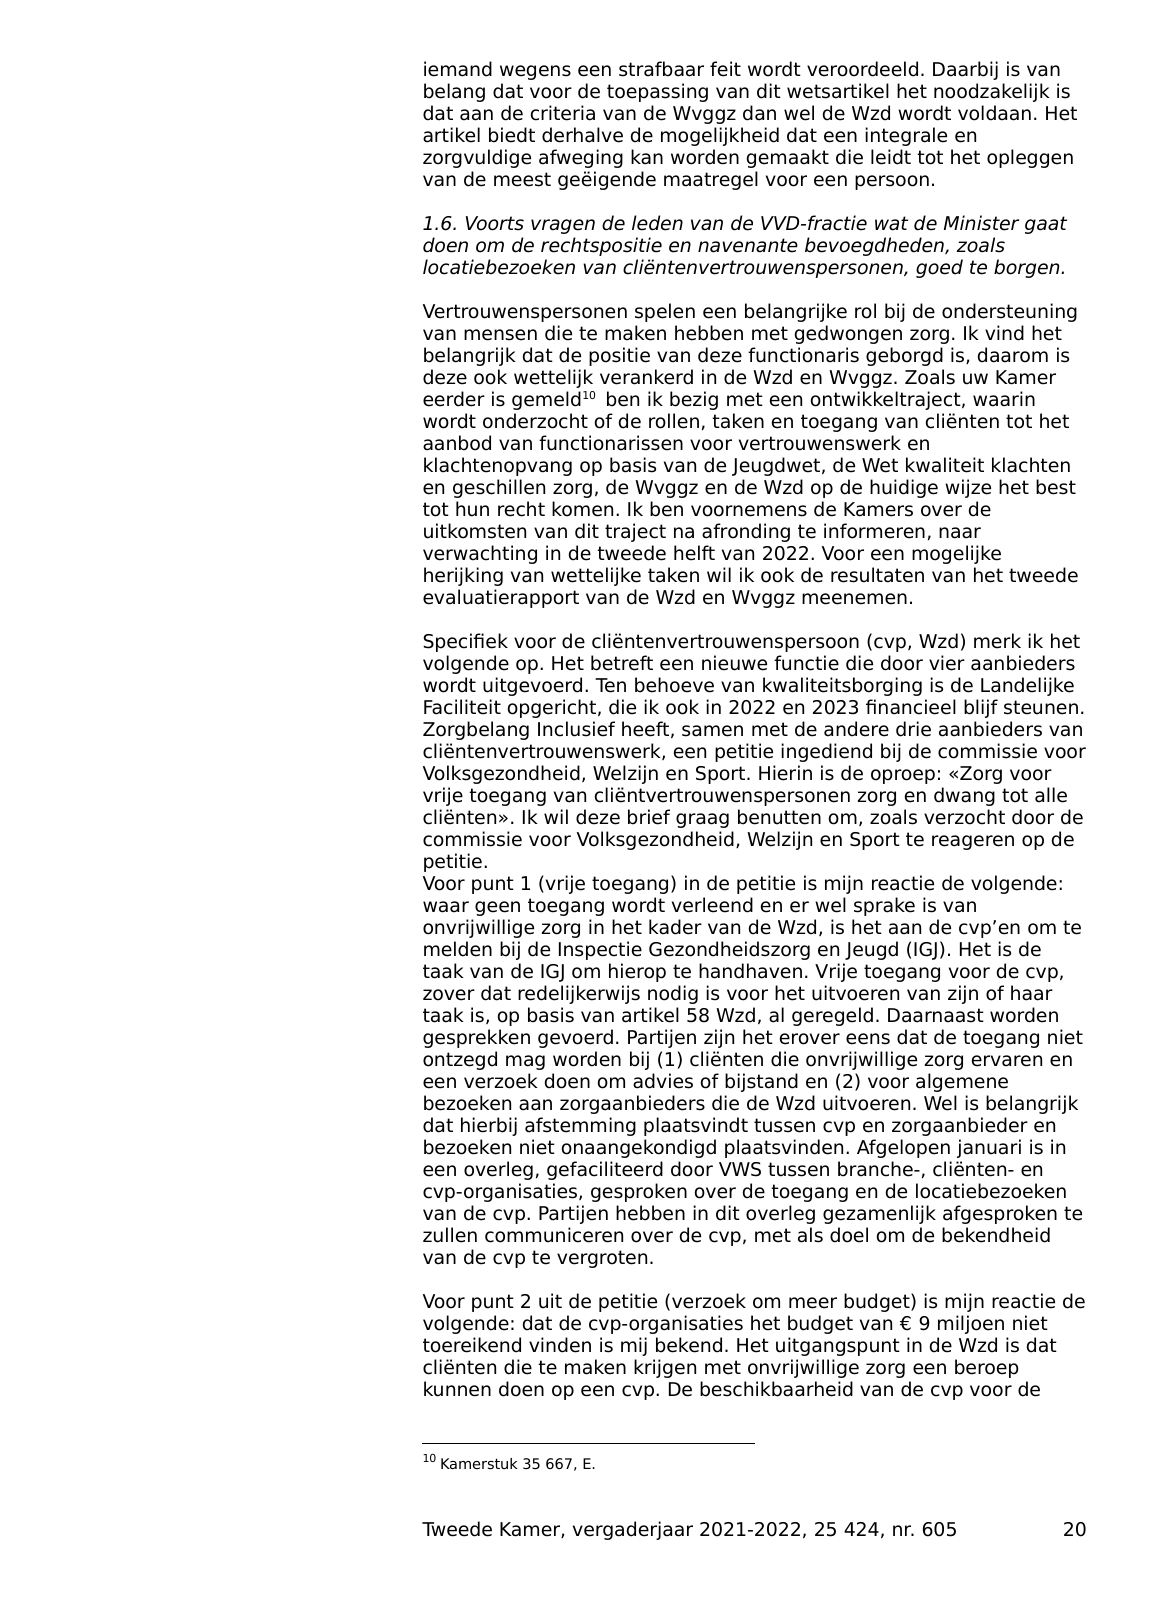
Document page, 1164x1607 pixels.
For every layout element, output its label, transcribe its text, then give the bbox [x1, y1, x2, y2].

text Voor punt 2 uit de petitie (verzoek om meer budget) is mijn reactie de volgende: dat de cvp-organisaties het budget van € 9 miljoen niet toereikend vinden is mij bekend. Het uitgangspunt in de Wzd is dat cliënten die te maken krijgen met onvrijwillige zorg een beroep kunnen doen op een cvp. De beschikbaarheid van de cvp voor de [422, 1291, 1087, 1401]
text 1.6. Voorts vragen de leden van de VVD-fractie wat de Minister gaat doen om de rechtspositie en navenante bevoegdheden, zoals locatiebezoeken van cliëntenvertrouwenspersonen, goed te borgen. [422, 213, 1087, 279]
text Voor punt 1 (vrije toegang) in de petitie is mijn reactie de volgende: waar geen toegang wordt verleend en er wel sprake is van onvrijwillige zorg in het kader van de Wzd, is het aan de cvp’en om te melden bij de Inspectie Gezondheidszorg en Jeugd (IGJ). Het is de taak van de IGJ om hierop te handhaven. Vrije toegang voor de cvp, zover dat redelijkerwijs nodig is voor het uitvoeren van zijn of haar taak is, op basis van artikel 58 Wzd, al geregeld. Daarnaast worden gesprekken gevoerd. Partijen zijn het erover eens dat de toegang niet ontzegd mag worden bij (1) cliënten die onvrijwillige zorg ervaren en een verzoek doen om advies of bijstand en (2) voor algemene bezoeken aan zorgaanbieders die de Wzd uitvoeren. Wel is belangrijk dat hierbij afstemming plaatsvindt tussen cvp en zorgaanbieder en bezoeken niet onaangekondigd plaatsvinden. Afgelopen januari is in een overleg, gefaciliteerd door VWS tussen branche-, cliënten- en cvp-organisaties, gesproken over de toegang en de locatiebezoeken van de cvp. Partijen hebben in dit overleg gezamenlijk afgesproken te zullen communiceren over de cvp, met als doel om de bekendheid van de cvp te vergroten. [422, 873, 1087, 1268]
text iemand wegens een strafbaar feit wordt veroordeeld. Daarbij is van belang dat voor de toepassing van dit wetsartikel het noodzakelijk is dat aan de criteria van de Wvggz dan wel de Wzd wordt voldaan. Het artikel biedt derhalve de mogelijkheid dat een integrale en zorgvuldige afweging kan worden gemaakt die leidt tot het opleggen van de meest geëigende maatregel voor een persoon. [422, 59, 1087, 191]
text Kamerstuk 35 667, E. [422, 1452, 1087, 1474]
text Vertrouwenspersonen spelen een belangrijke rol bij de ondersteuning van mensen die te maken hebben met gedwongen zorg. Ik vind het belangrijk dat de positie van deze functionaris geborgd is, daarom is deze ook wettelijk verankerd in de Wzd en Wvggz. Zoals uw Kamer eerder is gemeld ben ik bezig met een ontwikkeltraject, waarin wordt onderzocht of de rollen, taken en toegang van cliënten tot het aanbod van functionarissen voor vertrouwenswerk en klachtenopvang op basis van de Jeugdwet, de Wet kwaliteit klachten en geschillen zorg, de Wvggz en de Wzd op de huidige wijze het best tot hun recht komen. Ik ben voornemens de Kamers over de uitkomsten van dit traject na afronding te informeren, naar verwachting in de tweede helft van 2022. Voor een mogelijke herijking van wettelijke taken wil ik ook de resultaten van het tweede evaluatierapport van de Wzd en Wvggz meenemen. [422, 301, 1087, 609]
text Specifiek voor de cliëntenvertrouwenspersoon (cvp, Wzd) merk ik het volgende op. Het betreft een nieuwe functie die door vier aanbieders wordt uitgevoerd. Ten behoeve van kwaliteitsborging is de Landelijke Faciliteit opgericht, die ik ook in 2022 en 2023 financieel blijf steunen. Zorgbelang Inclusief heeft, samen met de andere drie aanbieders van cliëntenvertrouwenswerk, een petitie ingediend bij de commissie voor Volksgezondheid, Welzijn en Sport. Hierin is de oproep: «Zorg voor vrije toegang van cliëntvertrouwenspersonen zorg en dwang tot alle cliënten». Ik wil deze brief graag benutten om, zoals verzocht door de commissie voor Volksgezondheid, Welzijn en Sport te reageren op de petitie. [422, 631, 1087, 873]
